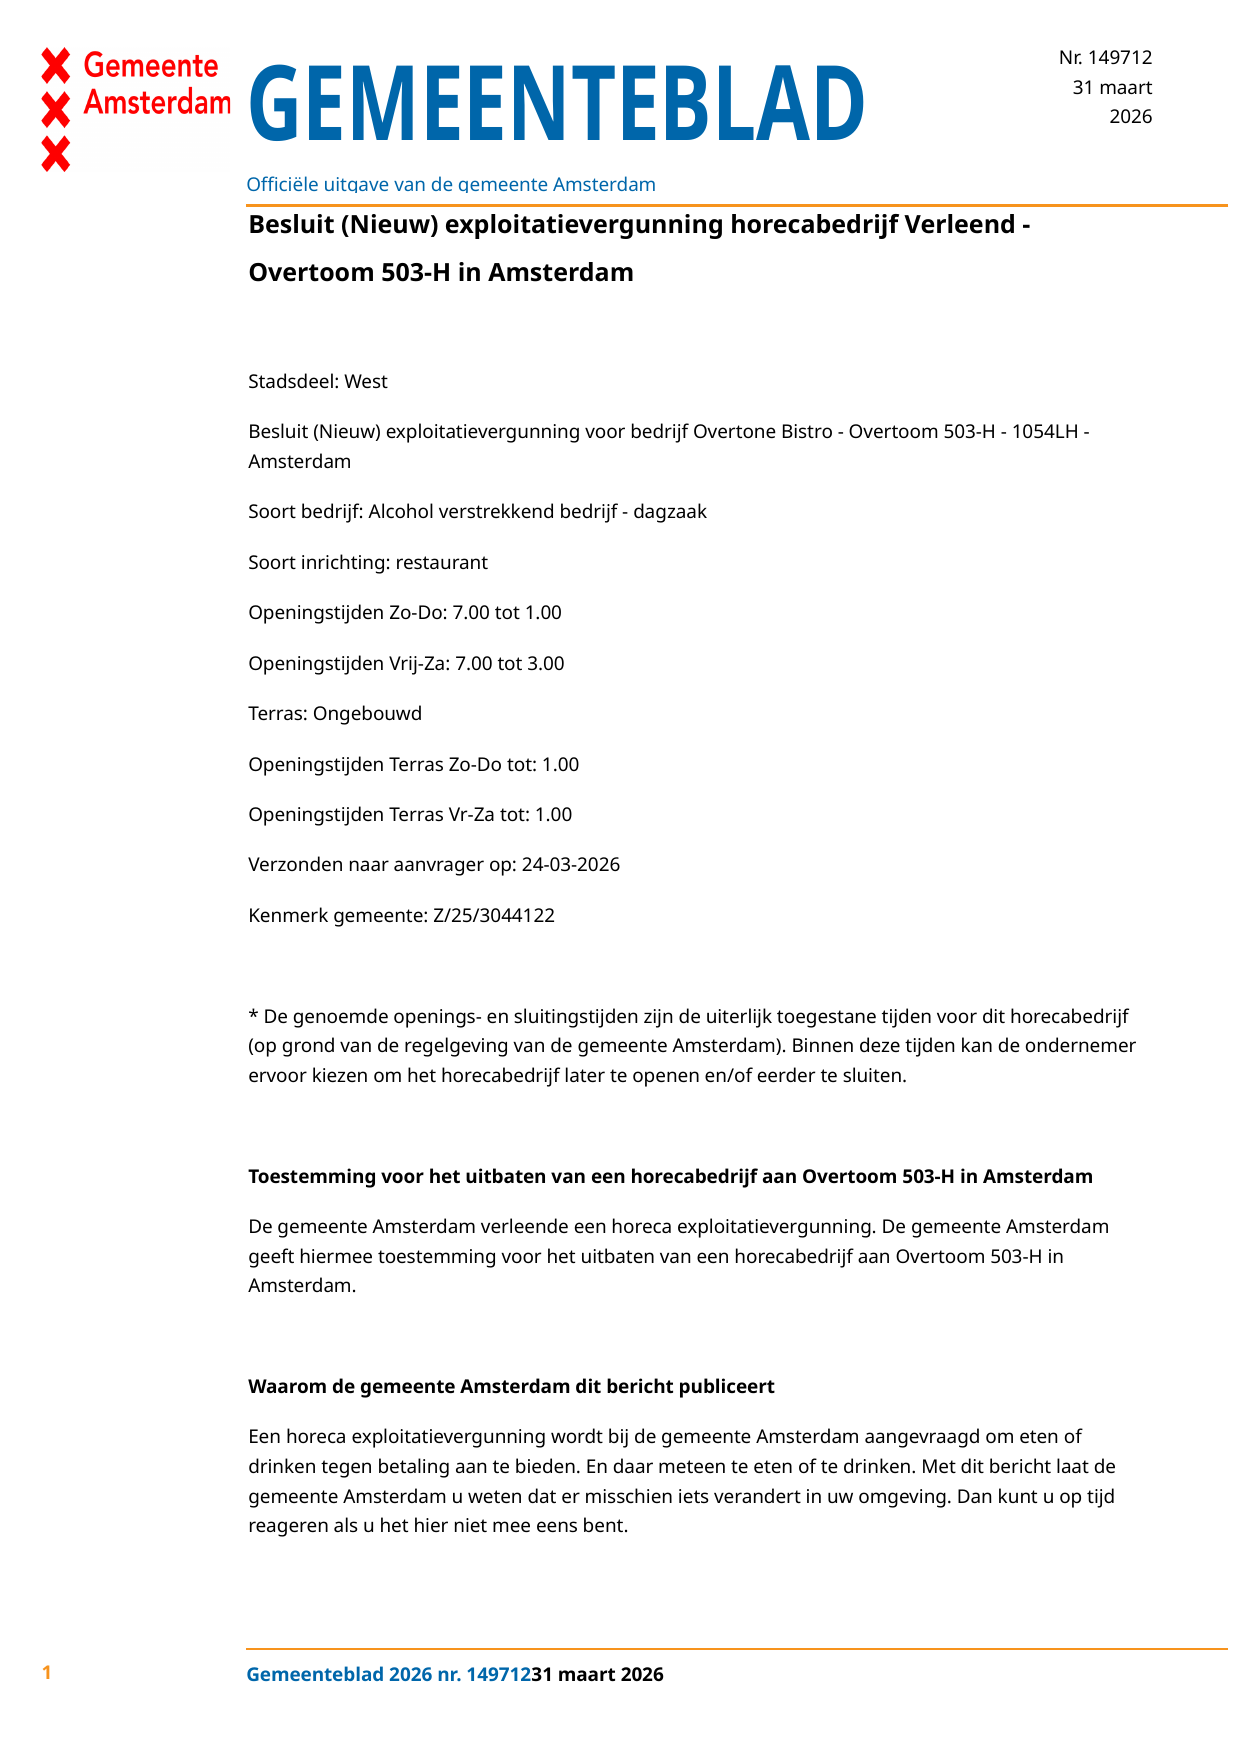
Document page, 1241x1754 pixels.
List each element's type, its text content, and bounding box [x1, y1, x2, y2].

text * De genoemde openings- en sluitingstijden zijn de uiterlijk toegestane tijden voor dit horecabedrijf (op grond van de regelgeving van de gemeente Amsterdam). Binnen deze tijden kan de ondernemer ervoor kiezen om het horecabedrijf later te openen en/of eerder te sluiten. [248, 1003, 1152, 1088]
text Toestemming voor het uitbaten van een horecabedrijf aan Overtoom 503-H in Amsterdam [248, 1163, 1152, 1189]
text Openingstijden Zo-Do: 7.00 tot 1.00 [248, 599, 1152, 625]
text Openingstijden Terras Vr-Za tot: 1.00 [248, 801, 1152, 827]
text Openingstijden Vrij-Za: 7.00 tot 3.00 [248, 650, 1152, 676]
text Een horeca exploitatievergunning wordt bij de gemeente Amsterdam aangevraagd om eten of drinken tegen betaling aan te bieden. En daar meteen te eten of te drinken. Met dit bericht laat de gemeente Amsterdam u weten dat er misschien iets verandert in uw omgeving. Dan kunt u op tijd reageren als u het hier niet mee eens bent. [248, 1424, 1152, 1538]
text Terras: Ongebouwd [248, 700, 1152, 726]
text Waarom de gemeente Amsterdam dit bericht publiceert [248, 1373, 1152, 1399]
text Besluit (Nieuw) exploitatievergunning horecabedrijf Verleend - Overtoom 503-H in Amsterdam [248, 207, 1152, 288]
text Kenmerk gemeente: Z/25/3044122 [248, 902, 1152, 928]
text Verzonden naar aanvrager op: 24-03-2026 [248, 852, 1152, 877]
text Besluit (Nieuw) exploitatievergunning voor bedrijf Overtone Bistro - Overtoom 503-H - 1054LH - Amsterdam [248, 419, 1152, 474]
text De gemeente Amsterdam verleende een horeca exploitatievergunning. De gemeente Amsterdam geeft hiermee toestemming voor het uitbaten van een horecabedrijf aan Overtoom 503-H in Amsterdam. [248, 1213, 1152, 1298]
text Openingstijden Terras Zo-Do tot: 1.00 [248, 751, 1152, 777]
picture [41, 47, 231, 172]
text Soort bedrijf: Alcohol verstrekkend bedrijf - dagzaak [248, 499, 1152, 524]
text Stadsdeel: West [248, 368, 1152, 394]
text Soort inrichting: restaurant [248, 549, 1152, 575]
